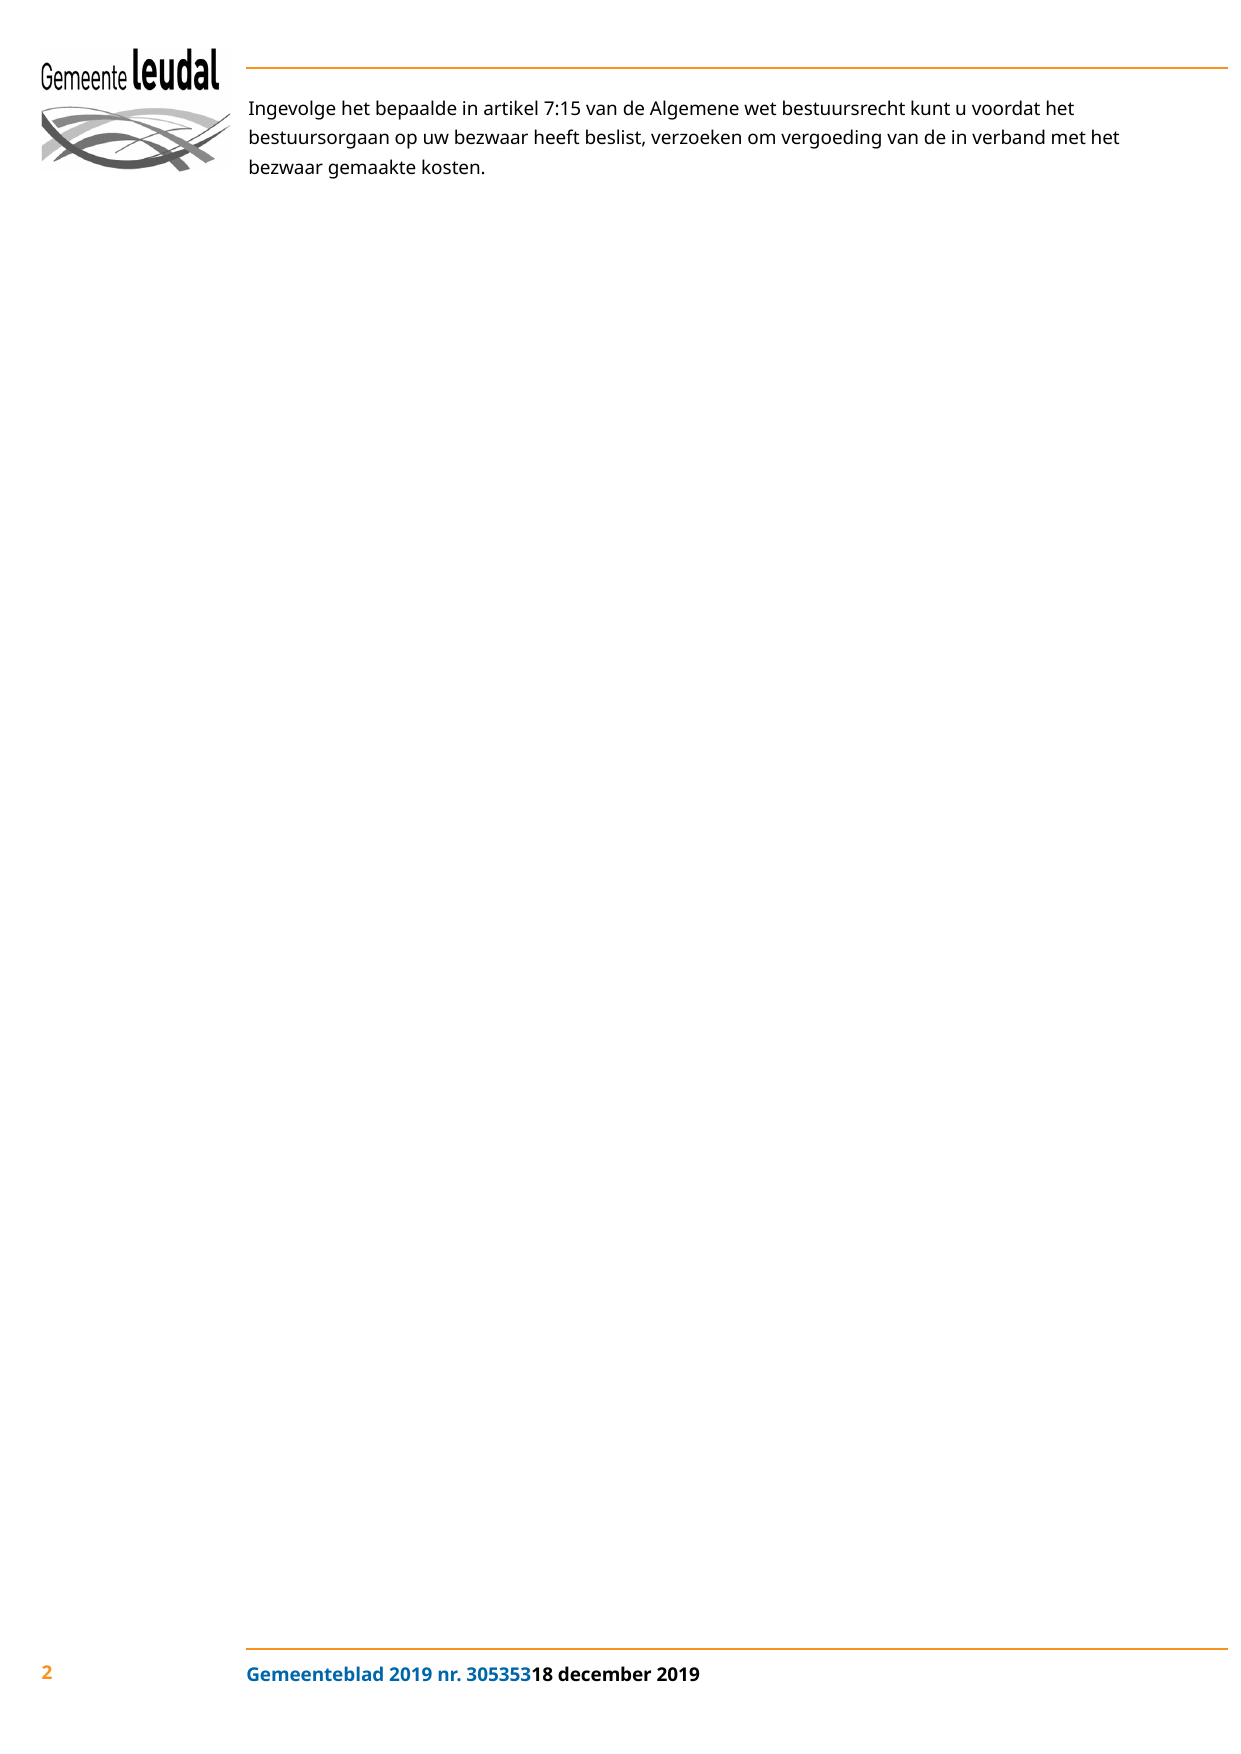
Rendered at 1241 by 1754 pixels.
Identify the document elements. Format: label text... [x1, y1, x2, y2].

text Ingevolge het bepaalde in artikel 7:15 van de Algemene wet bestuursrecht kunt u voordat het bestuursorgaan op uw bezwaar heeft beslist, verzoeken om vergoeding van de in verband met het bezwaar gemaakte kosten. [248, 95, 1152, 180]
picture [41, 47, 231, 172]
